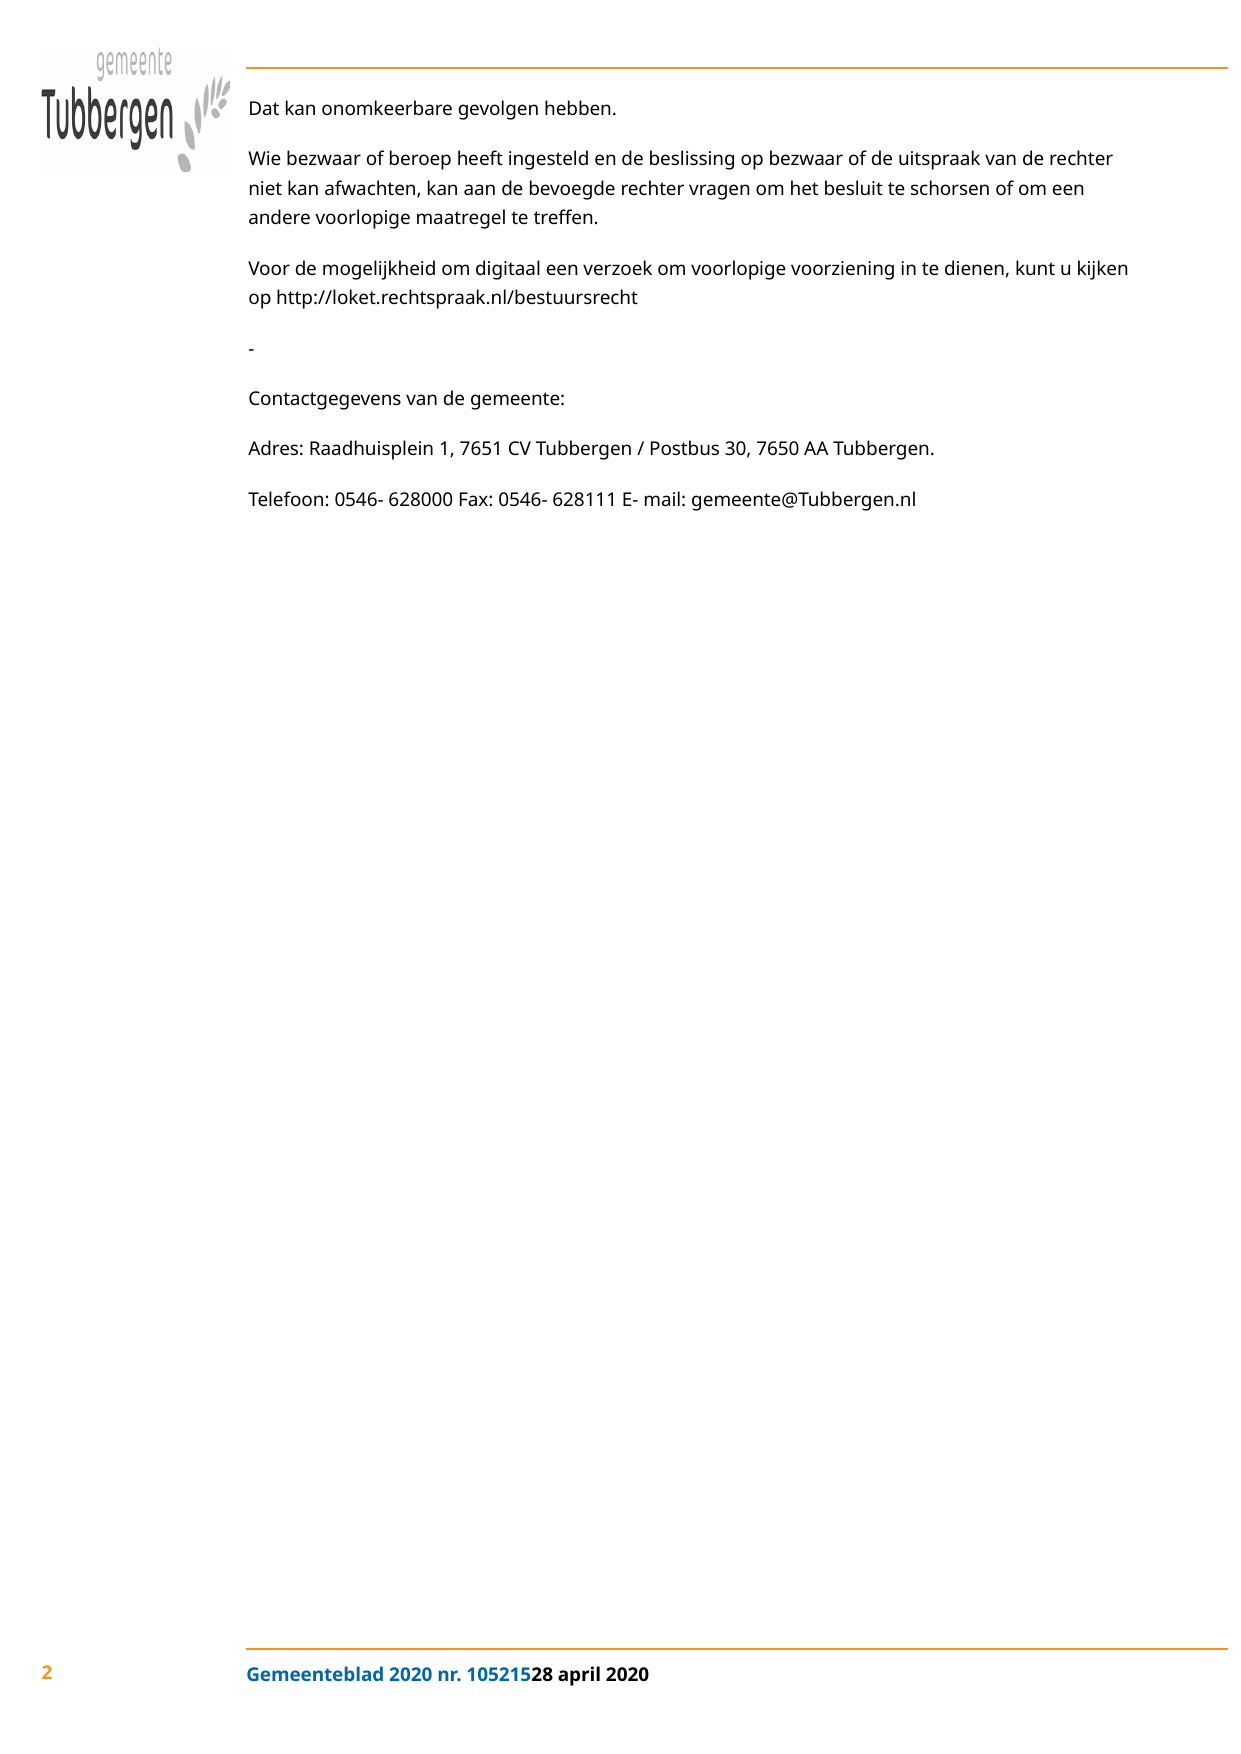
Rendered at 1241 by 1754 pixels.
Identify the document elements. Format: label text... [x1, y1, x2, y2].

picture [41, 47, 231, 172]
text Contactgegevens van de gemeente: [248, 385, 1152, 411]
text Adres: Raadhuisplein 1, 7651 CV Tubbergen / Postbus 30, 7650 AA Tubbergen. [248, 436, 1152, 461]
text Voor de mogelijkheid om digitaal een verzoek om voorlopige voorziening in te dienen, kunt u kijken op http://loket.rechtspraak.nl/bestuursrecht [248, 255, 1152, 310]
text Telefoon: 0546- 628000 Fax: 0546- 628111 E- mail: gemeente@Tubbergen.nl [248, 486, 1152, 512]
text Dat kan onomkeerbare gevolgen hebben. [248, 95, 1152, 121]
text - [248, 335, 1152, 361]
text Wie bezwaar of beroep heeft ingesteld en de beslissing op bezwaar of de uitspraak van de rechter niet kan afwachten, kan aan de bevoegde rechter vragen om het besluit te schorsen of om een andere voorlopige maatregel te treffen. [248, 145, 1152, 230]
